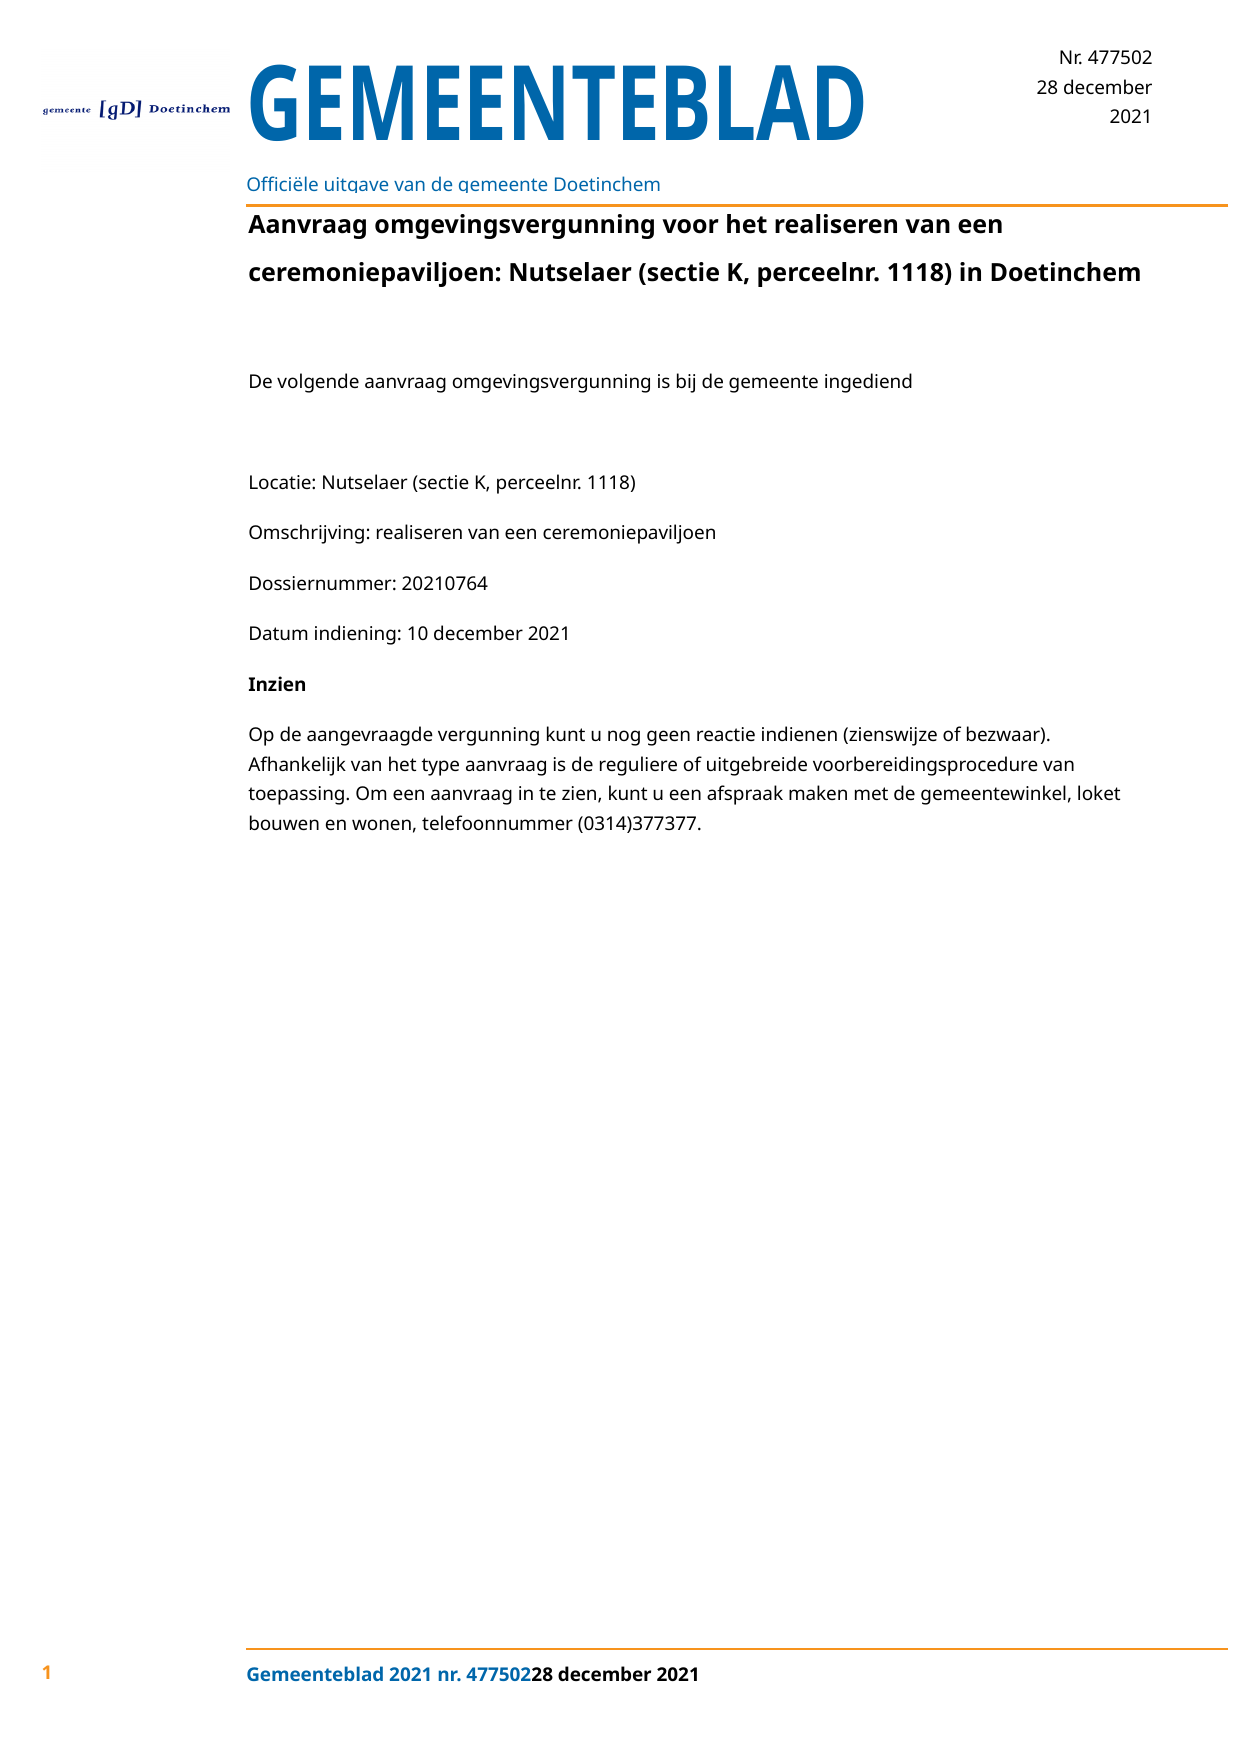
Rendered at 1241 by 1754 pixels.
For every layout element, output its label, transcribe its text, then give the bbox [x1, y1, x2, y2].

text Dossiernummer: 20210764 [248, 570, 1152, 596]
text Locatie: Nutselaer (sectie K, perceelnr. 1118) [248, 469, 1152, 495]
text De volgende aanvraag omgevingsvergunning is bij de gemeente ingediend [248, 368, 1152, 394]
picture [41, 47, 231, 172]
text Op de aangevraagde vergunning kunt u nog geen reactie indienen (zienswijze of bezwaar). Afhankelijk van het type aanvraag is de reguliere of uitgebreide voorbereidingsprocedure van toepassing. Om een aanvraag in te zien, kunt u een afspraak maken met de gemeentewinkel, loket bouwen en wonen, telefoonnummer (0314)377377. [248, 721, 1152, 836]
text Datum indiening: 10 december 2021 [248, 620, 1152, 646]
text Inzien [248, 671, 1152, 697]
text Omschrijving: realiseren van een ceremoniepaviljoen [248, 519, 1152, 545]
text Aanvraag omgevingsvergunning voor het realiseren van een ceremoniepaviljoen: Nutselaer (sectie K, perceelnr. 1118) in Doetinchem [248, 207, 1152, 288]
